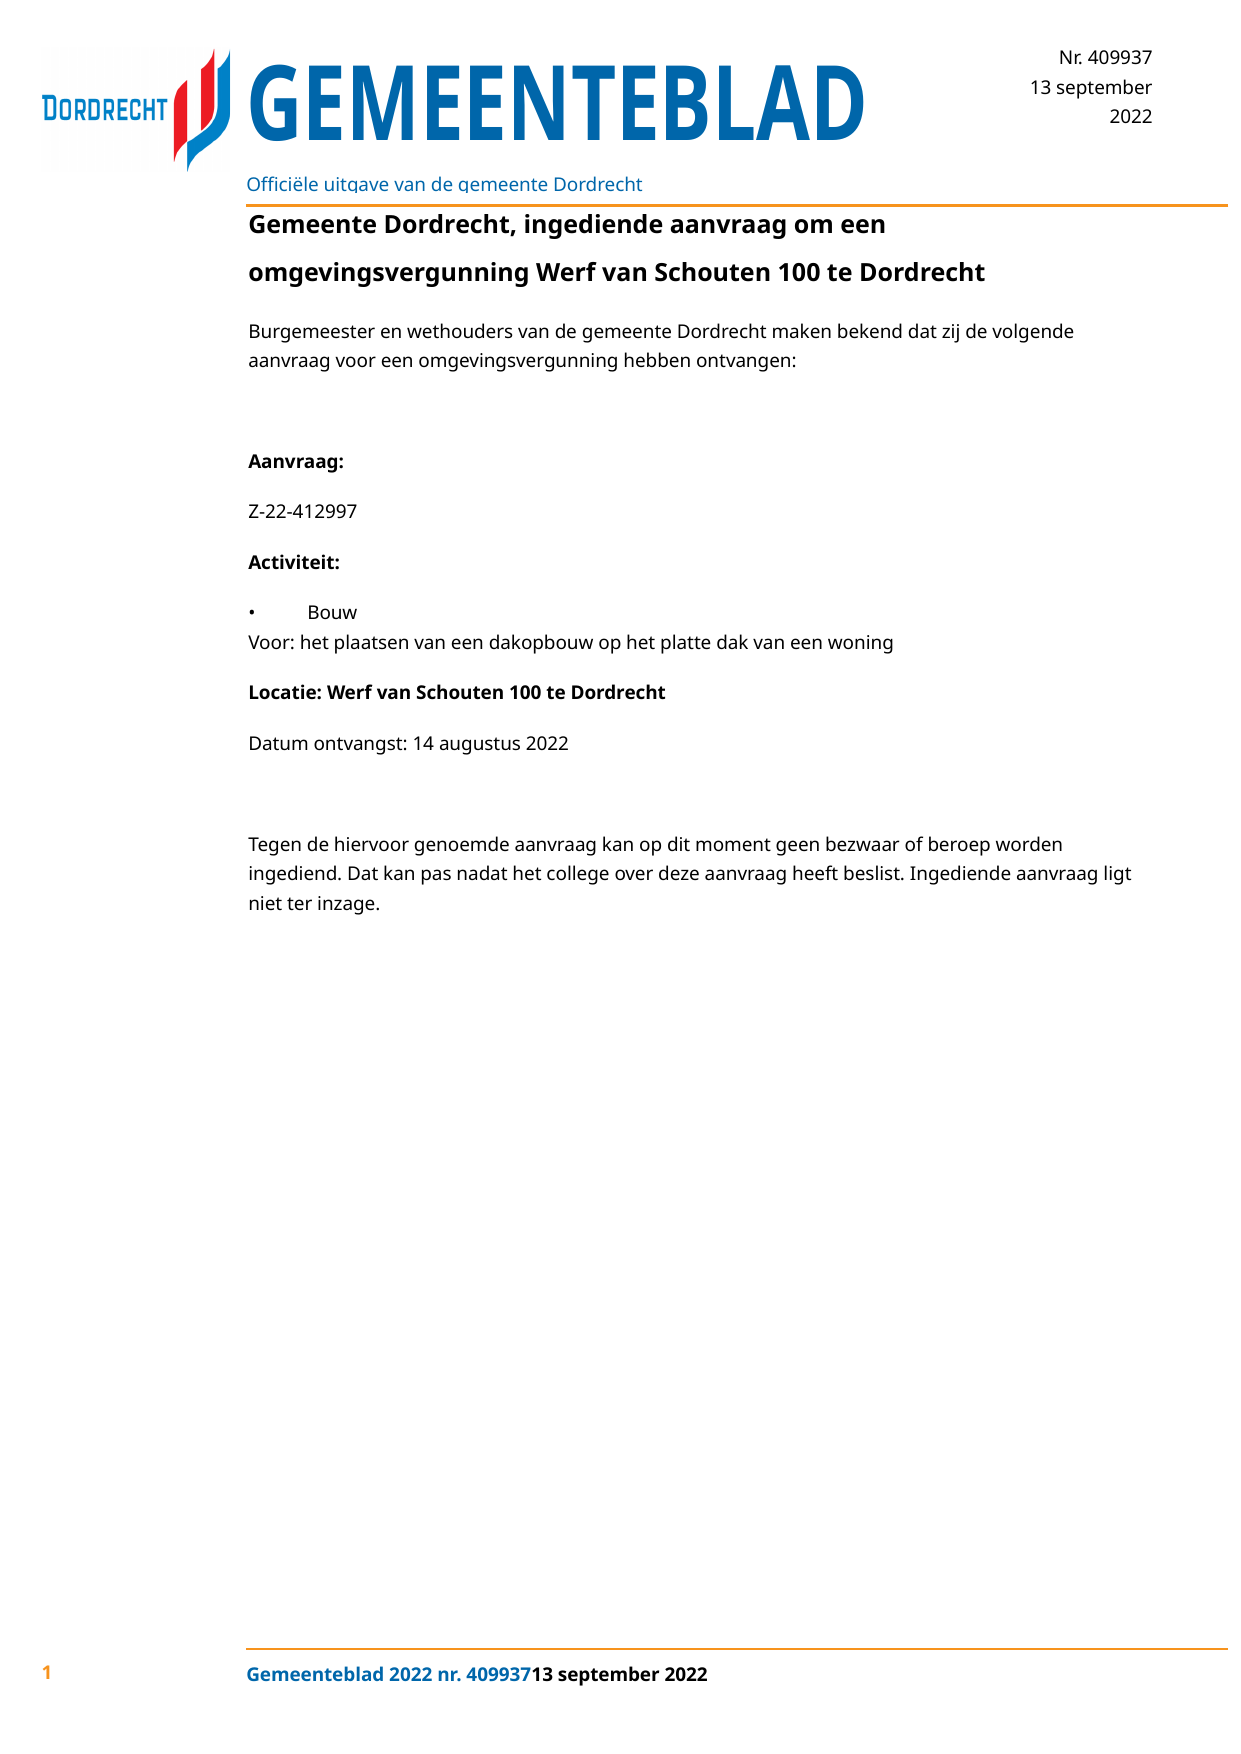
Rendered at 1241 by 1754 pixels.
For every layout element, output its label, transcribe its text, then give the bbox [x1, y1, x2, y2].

list Bouw [248, 599, 1152, 625]
text Activiteit: [248, 549, 1152, 575]
text Tegen de hiervoor genoemde aanvraag kan op dit moment geen bezwaar of beroep worden ingediend. Dat kan pas nadat het college over deze aanvraag heeft beslist. Ingediende aanvraag ligt niet ter inzage. [248, 831, 1152, 916]
text Aanvraag: [248, 448, 1152, 474]
text Z-22-412997 [248, 499, 1152, 524]
picture [41, 47, 231, 172]
text Burgemeester en wethouders van de gemeente Dordrecht maken bekend dat zij de volgende aanvraag voor een omgevingsvergunning hebben ontvangen: [248, 318, 1152, 373]
text Voor: het plaatsen van een dakopbouw op het platte dak van een woning [248, 629, 1152, 655]
text Gemeente Dordrecht, ingediende aanvraag om een omgevingsvergunning Werf van Schouten 100 te Dordrecht [248, 207, 1152, 288]
text Locatie: Werf van Schouten 100 te Dordrecht [248, 679, 1152, 705]
text Datum ontvangst: 14 augustus 2022 [248, 730, 1152, 756]
